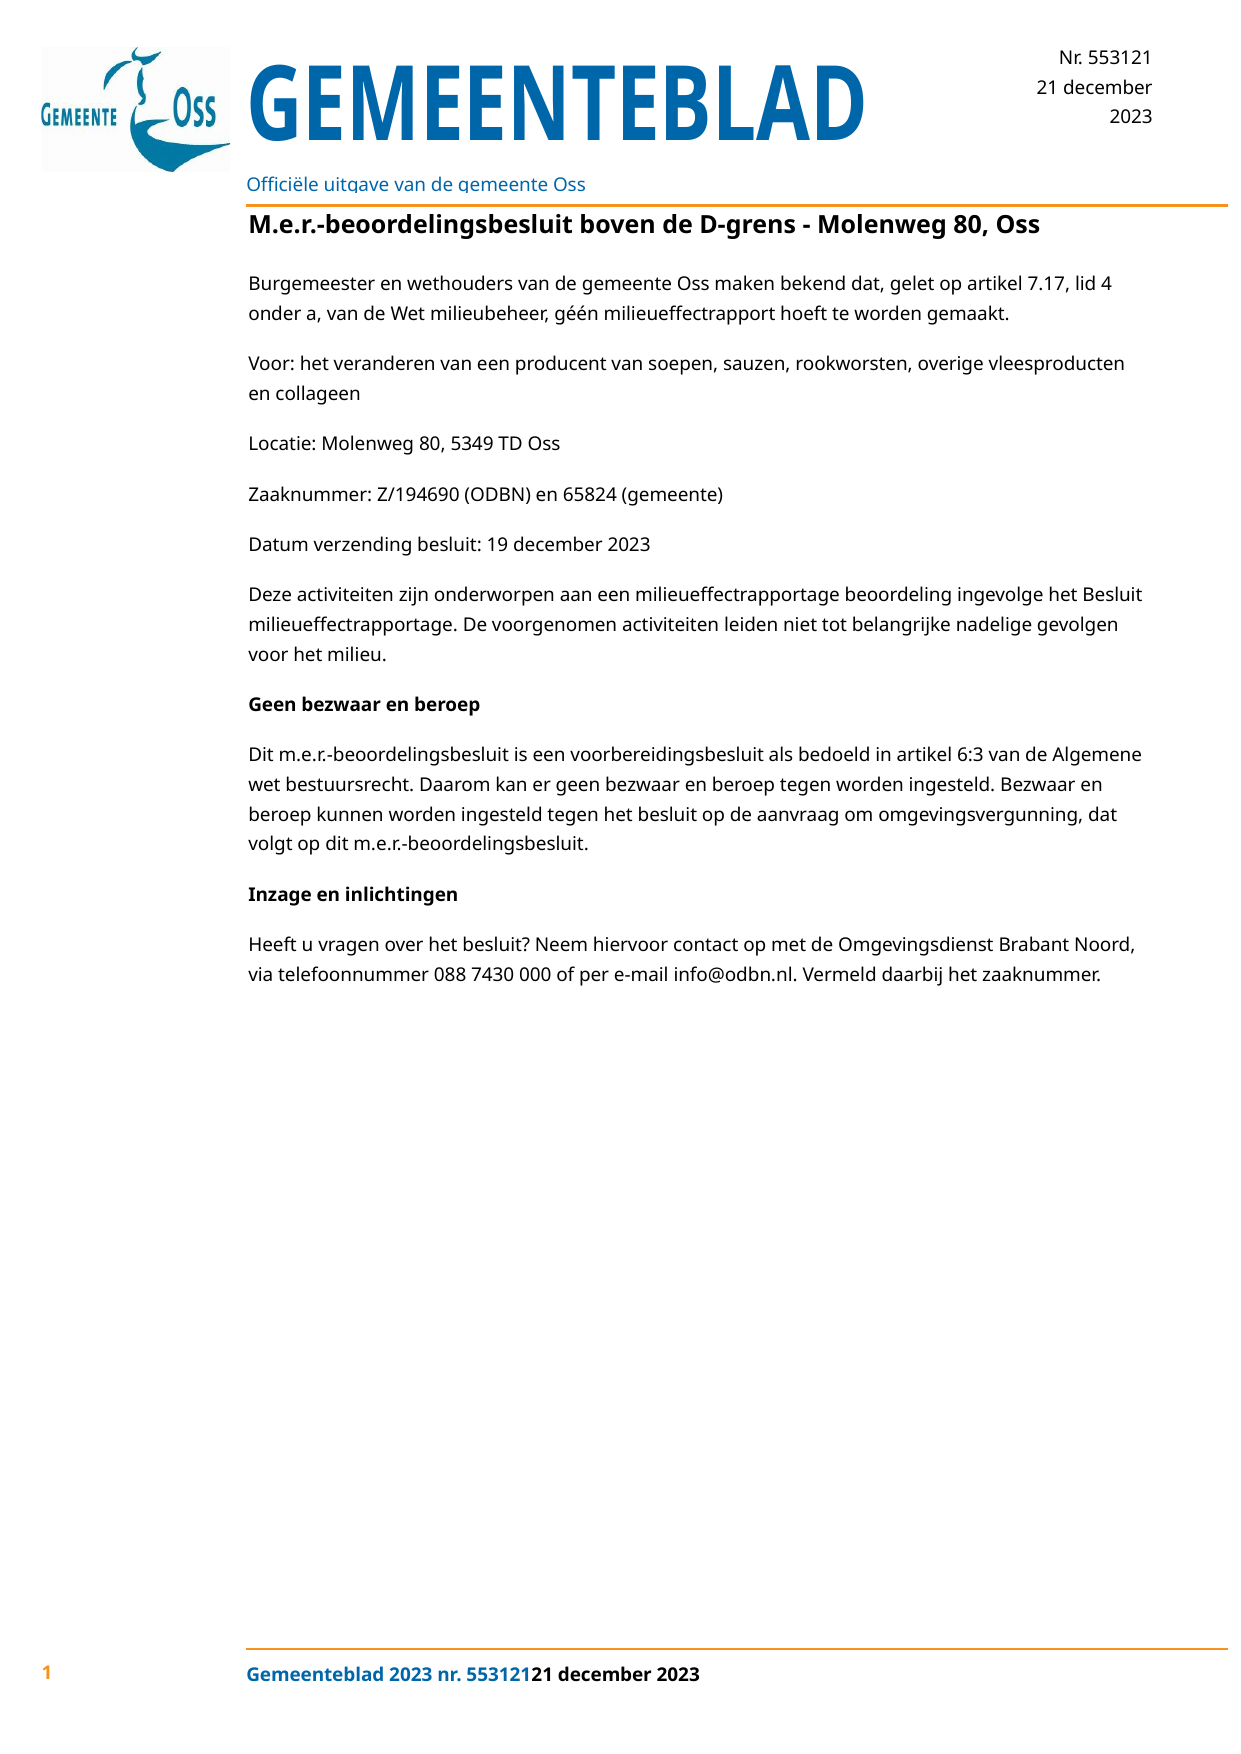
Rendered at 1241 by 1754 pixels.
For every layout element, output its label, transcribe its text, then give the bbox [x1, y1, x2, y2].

text Datum verzending besluit: 19 december 2023 [248, 531, 1152, 557]
text Dit m.e.r.-beoordelingsbesluit is een voorbereidingsbesluit als bedoeld in artikel 6:3 van de Algemene wet bestuursrecht. Daarom kan er geen bezwaar en beroep tegen worden ingesteld. Bezwaar en beroep kunnen worden ingesteld tegen het besluit op de aanvraag om omgevingsvergunning, dat volgt op dit m.e.r.-beoordelingsbesluit. [248, 742, 1152, 856]
text Voor: het veranderen van een producent van soepen, sauzen, rookworsten, overige vleesproducten en collageen [248, 350, 1152, 406]
text Zaaknummer: Z/194690 (ODBN) en 65824 (gemeente) [248, 481, 1152, 506]
text Deze activiteiten zijn onderworpen aan een milieueffectrapportage beoordeling ingevolge het Besluit milieueffectrapportage. De voorgenomen activiteiten leiden niet tot belangrijke nadelige gevolgen voor het milieu. [248, 582, 1152, 666]
text M.e.r.-beoordelingsbesluit boven de D-grens - Molenweg 80, Oss [248, 207, 1152, 241]
text Heeft u vragen over het besluit? Neem hiervoor contact op met de Omgevingsdienst Brabant Noord, via telefoonnummer 088 7430 000 of per e-mail info@odbn.nl. Vermeld daarbij het zaaknummer. [248, 931, 1152, 986]
text Geen bezwaar en beroep [248, 691, 1152, 717]
text Inzage en inlichtingen [248, 881, 1152, 906]
text Locatie: Molenweg 80, 5349 TD Oss [248, 430, 1152, 456]
picture [41, 47, 231, 172]
text Burgemeester en wethouders van de gemeente Oss maken bekend dat, gelet op artikel 7.17, lid 4 onder a, van de Wet milieubeheer, géén milieueffectrapport hoeft te worden gemaakt. [248, 270, 1152, 326]
